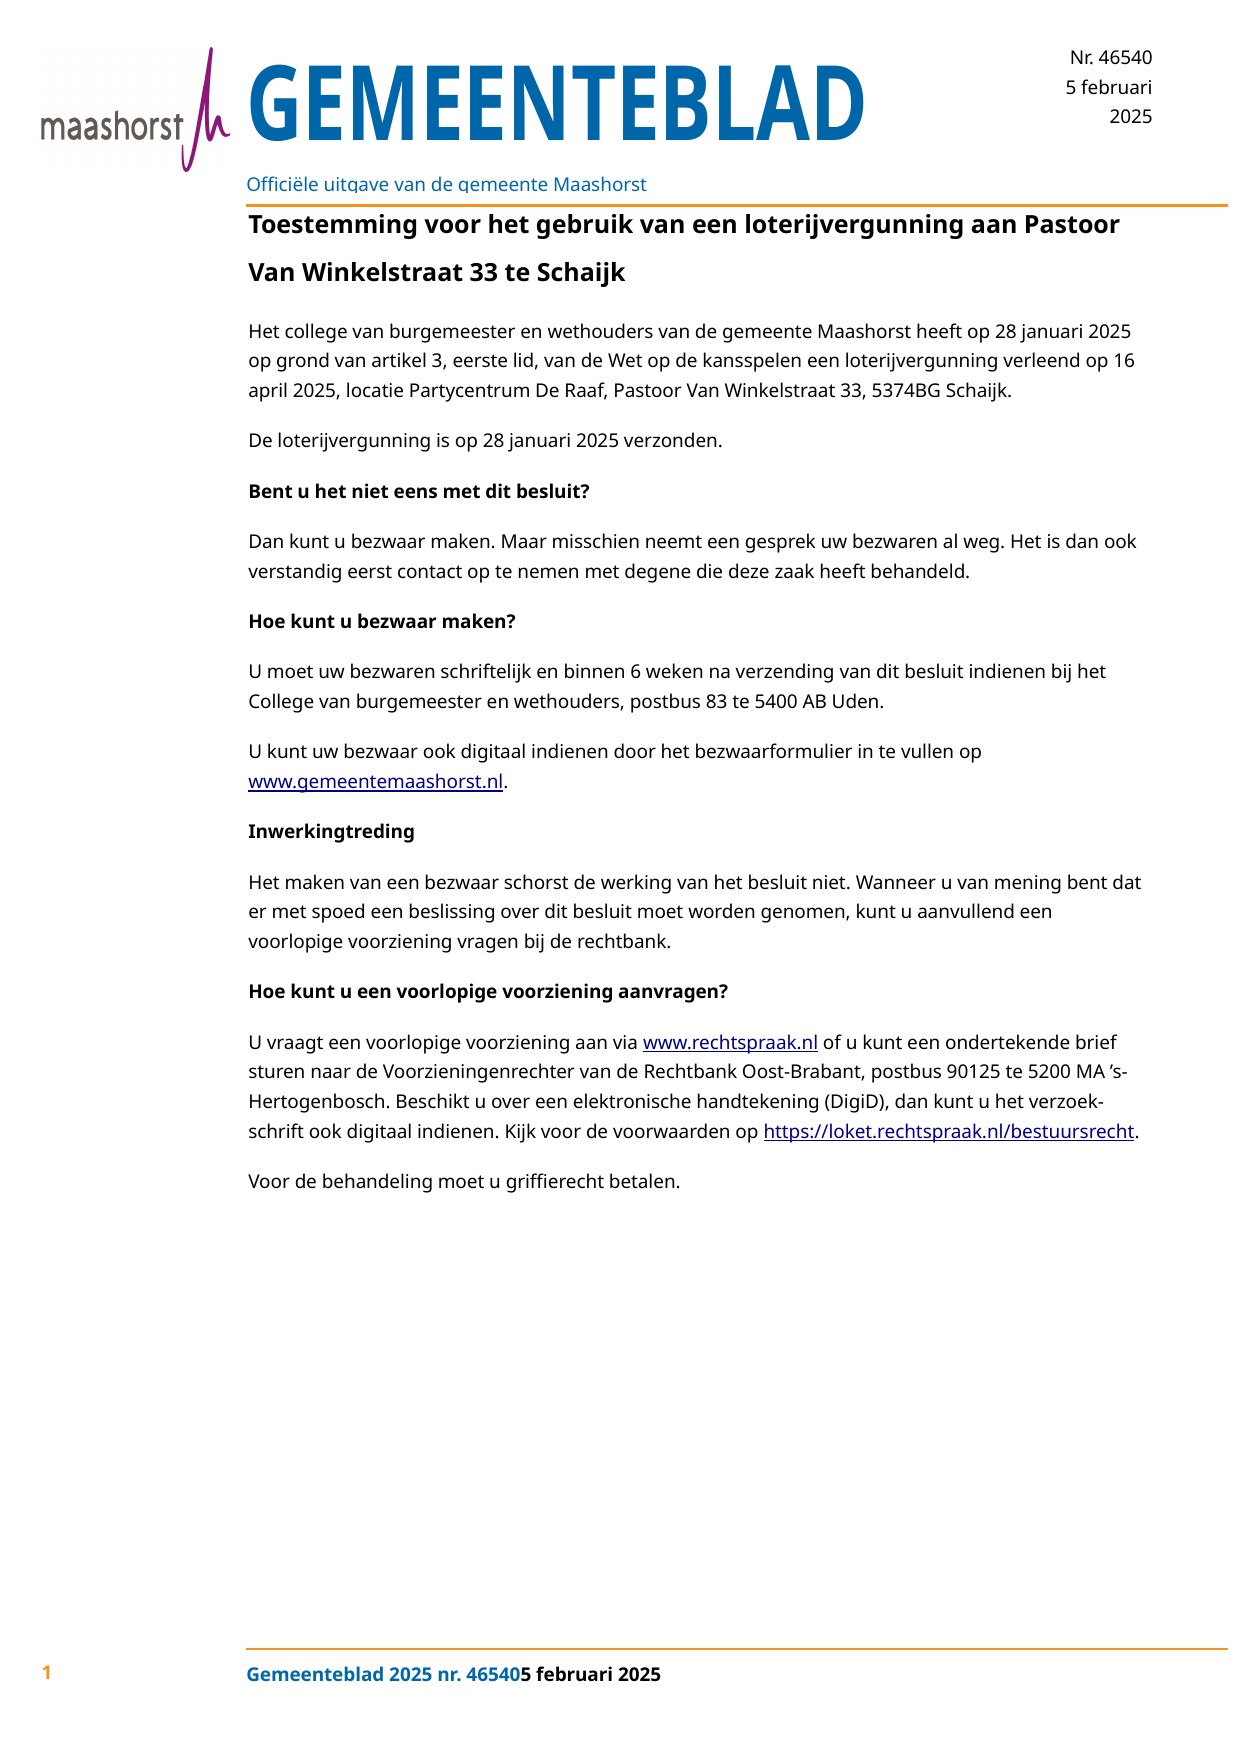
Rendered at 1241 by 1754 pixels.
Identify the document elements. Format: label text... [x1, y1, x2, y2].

text Inwerkingtreding [248, 819, 1152, 844]
text Toestemming voor het gebruik van een loterijvergunning aan Pastoor Van Winkelstraat 33 te Schaijk [248, 207, 1152, 288]
text Het maken van een bezwaar schorst de werking van het besluit niet. Wanneer u van mening bent dat er met spoed een beslissing over dit besluit moet worden genomen, kunt u aanvullend een voorlopige voorziening vragen bij de rechtbank. [248, 869, 1152, 954]
picture [41, 47, 231, 172]
text De loterijvergunning is op 28 januari 2025 verzonden. [248, 427, 1152, 453]
text Bent u het niet eens met dit besluit? [248, 478, 1152, 504]
text Hoe kunt u een voorlopige voorziening aanvragen? [248, 979, 1152, 1004]
text Het college van burgemeester en wethouders van de gemeente Maashorst heeft op 28 januari 2025 op grond van artikel 3, eerste lid, van de Wet op de kansspelen een loterijvergunning verleend op 16 april 2025, locatie Partycentrum De Raaf, Pastoor Van Winkelstraat 33, 5374BG Schaijk. [248, 318, 1152, 403]
text U vraagt een voorlopige voorziening aan via www.rechtspraak.nl of u kunt een ondertekende brief sturen naar de Voorzieningenrechter van de Rechtbank Oost-Brabant, postbus 90125 te 5200 MA ’s-Hertogenbosch. Beschikt u over een elektronische handtekening (DigiD), dan kunt u het verzoek-schrift ook digitaal indienen. Kijk voor de voorwaarden op https://loket.rechtspraak.nl/bestuursrecht. [248, 1029, 1152, 1144]
text Hoe kunt u bezwaar maken? [248, 608, 1152, 634]
text U moet uw bezwaren schriftelijk en binnen 6 weken na verzending van dit besluit indienen bij het College van burgemeester en wethouders, postbus 83 te 5400 AB Uden. [248, 659, 1152, 714]
text U kunt uw bezwaar ook digitaal indienen door het bezwaarformulier in te vullen op www.gemeentemaashorst.nl. [248, 739, 1152, 794]
text Voor de behandeling moet u griffierecht betalen. [248, 1168, 1152, 1194]
text Dan kunt u bezwaar maken. Maar misschien neemt een gesprek uw bezwaren al weg. Het is dan ook verstandig eerst contact op te nemen met degene die deze zaak heeft behandeld. [248, 528, 1152, 584]
